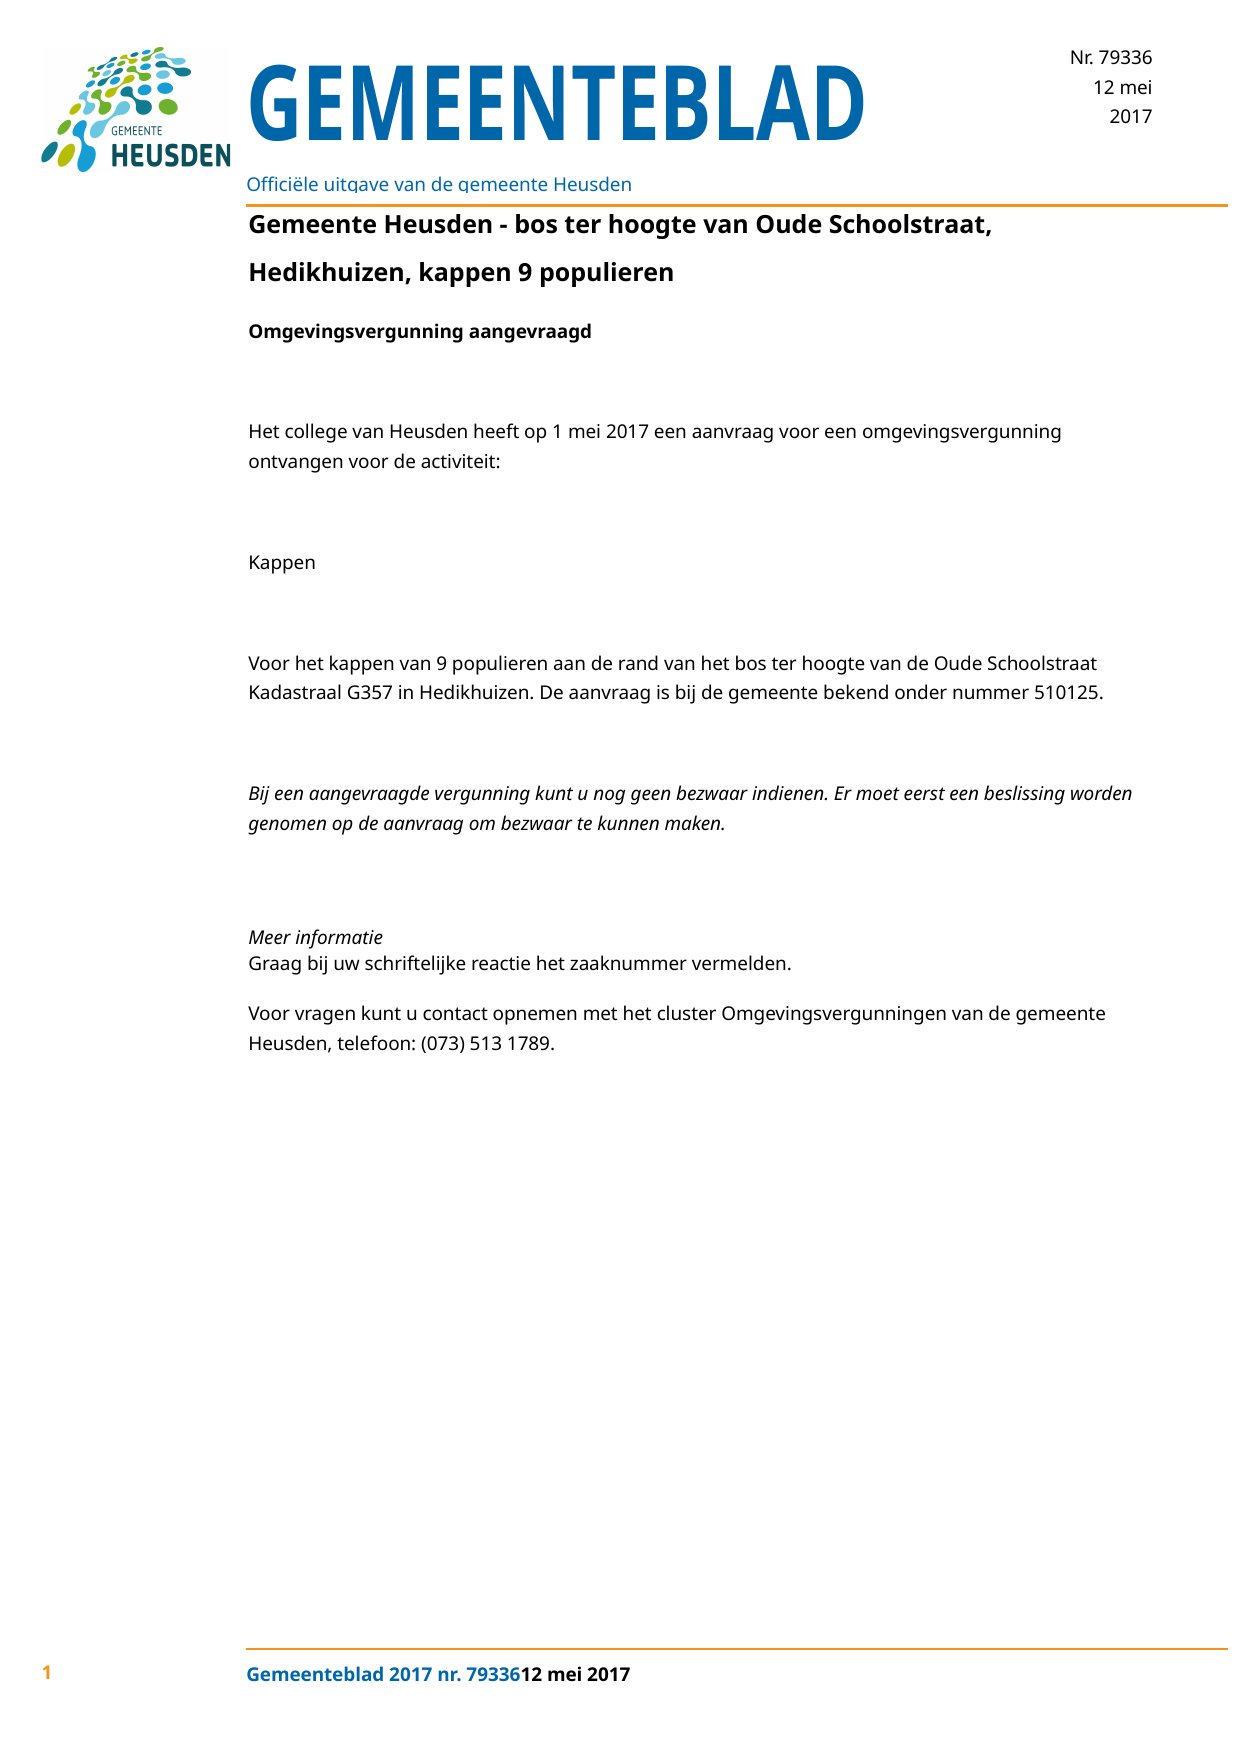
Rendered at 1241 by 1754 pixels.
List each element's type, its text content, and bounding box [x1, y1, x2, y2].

text Bij een aangevraagde vergunning kunt u nog geen bezwaar indienen. Er moet eerst een beslissing worden genomen op de aanvraag om bezwaar te kunnen maken. [248, 780, 1152, 836]
text Omgevingsvergunning aangevraagd [248, 318, 1152, 344]
text Graag bij uw schriftelijke reactie het zaaknummer vermelden. [248, 950, 1152, 976]
text Gemeente Heusden - bos ter hoogte van Oude Schoolstraat, Hedikhuizen, kappen 9 populieren [248, 207, 1152, 288]
text Het college van Heusden heeft op 1 mei 2017 een aanvraag voor een omgevingsvergunning ontvangen voor de activiteit: [248, 419, 1152, 474]
text Voor het kappen van 9 populieren aan de rand van het bos ter hoogte van de Oude Schoolstraat Kadastraal G357 in Hedikhuizen. De aanvraag is bij de gemeente bekend onder nummer 510125. [248, 650, 1152, 705]
text Voor vragen kunt u contact opnemen met het cluster Omgevingsvergunningen van de gemeente Heusden, telefoon: (073) 513 1789. [248, 1001, 1152, 1056]
text Kappen [248, 549, 1152, 575]
picture [41, 47, 231, 172]
text Meer informatie [248, 924, 1152, 950]
